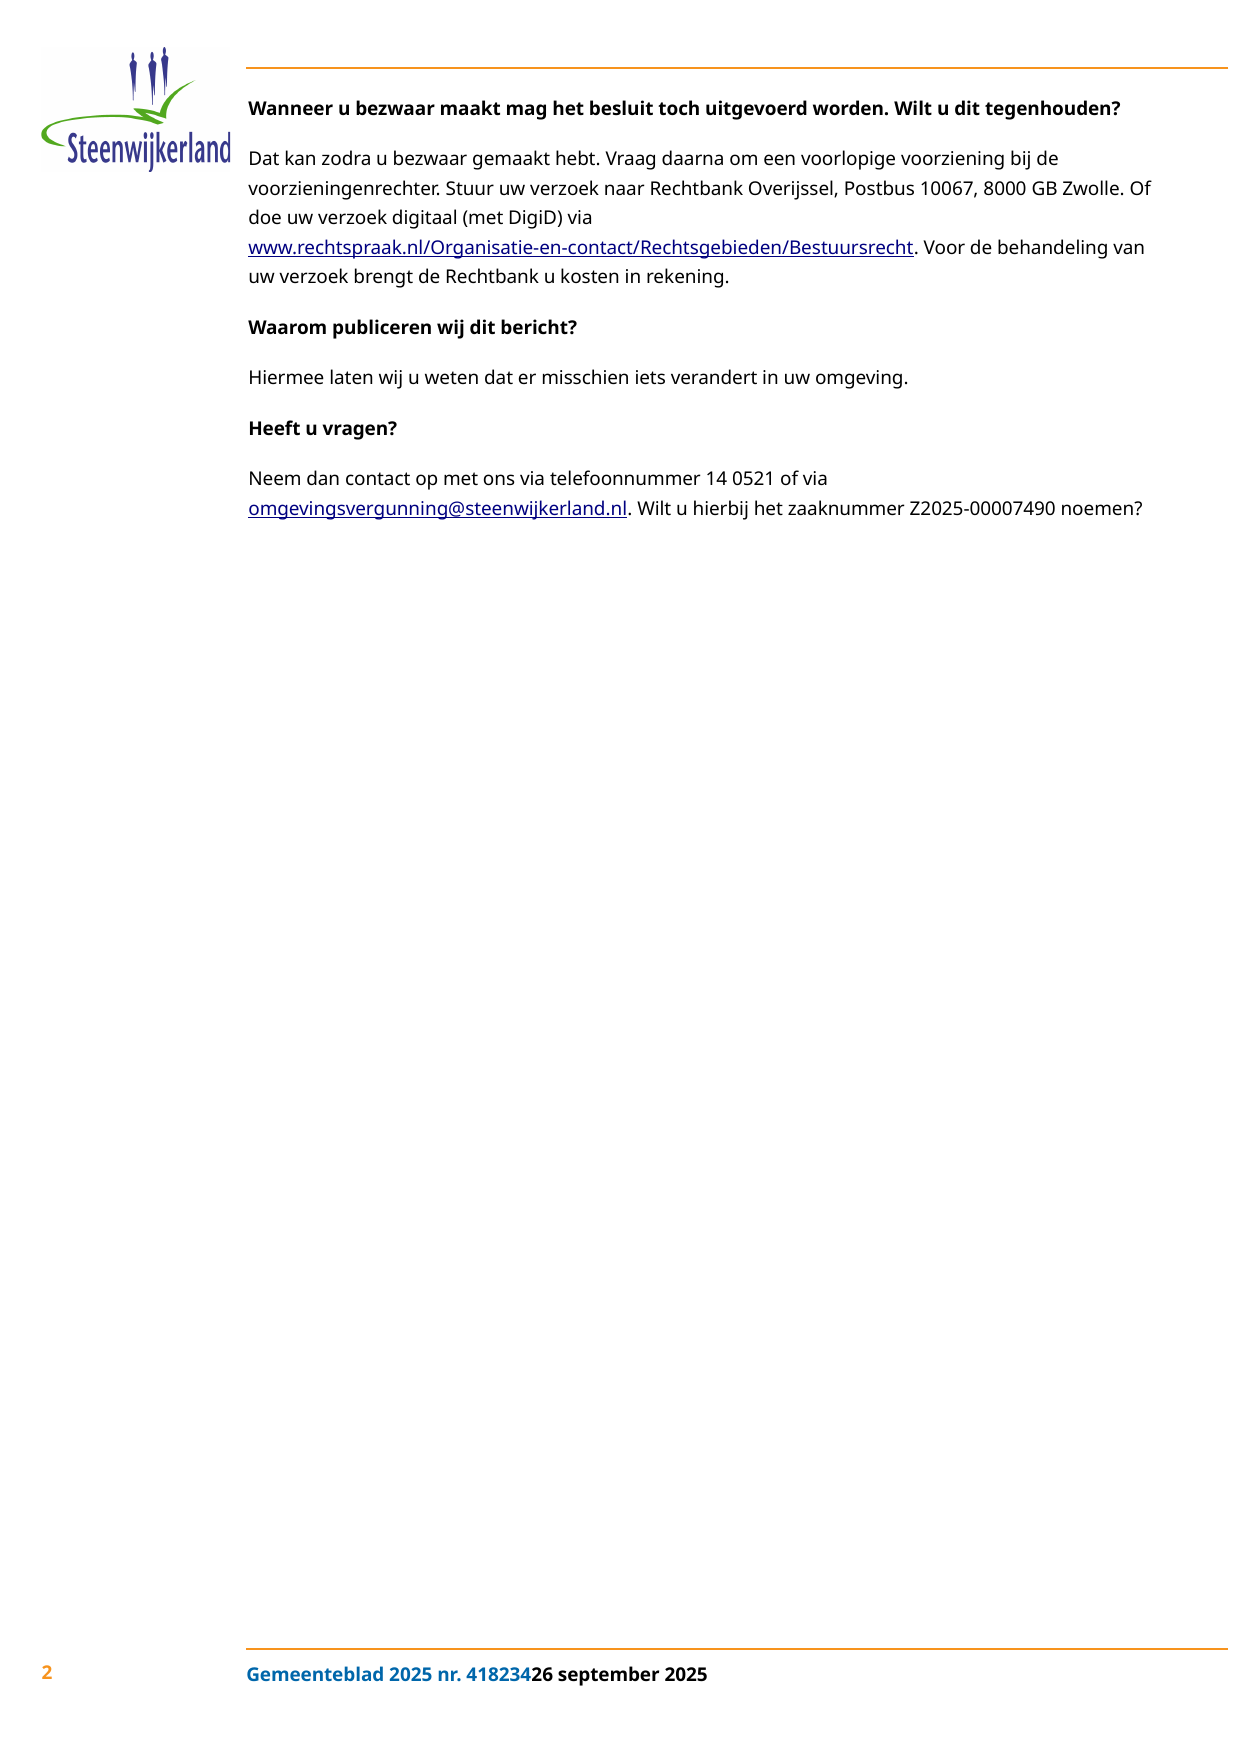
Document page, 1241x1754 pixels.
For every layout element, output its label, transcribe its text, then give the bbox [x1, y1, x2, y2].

text Heeft u vragen? [248, 415, 1152, 441]
text Waarom publiceren wij dit bericht? [248, 314, 1152, 340]
picture [41, 47, 231, 172]
text Hiermee laten wij u weten dat er misschien iets verandert in uw omgeving. [248, 364, 1152, 390]
text Dat kan zodra u bezwaar gemaakt hebt. Vraag daarna om een voorlopige voorziening bij de voorzieningenrechter. Stuur uw verzoek naar Rechtbank Overijssel, Postbus 10067, 8000 GB Zwolle. Of doe uw verzoek digitaal (met DigiD) via www.rechtspraak.nl/Organisatie-en-contact/Rechtsgebieden/Bestuursrecht. Voor de behandeling van uw verzoek brengt de Rechtbank u kosten in rekening. [248, 145, 1152, 289]
text Neem dan contact op met ons via telefoonnummer 14 0521 of via omgevingsvergunning@steenwijkerland.nl. Wilt u hierbij het zaaknummer Z2025-00007490 noemen? [248, 465, 1152, 521]
text Wanneer u bezwaar maakt mag het besluit toch uitgevoerd worden. Wilt u dit tegenhouden? [248, 95, 1152, 121]
